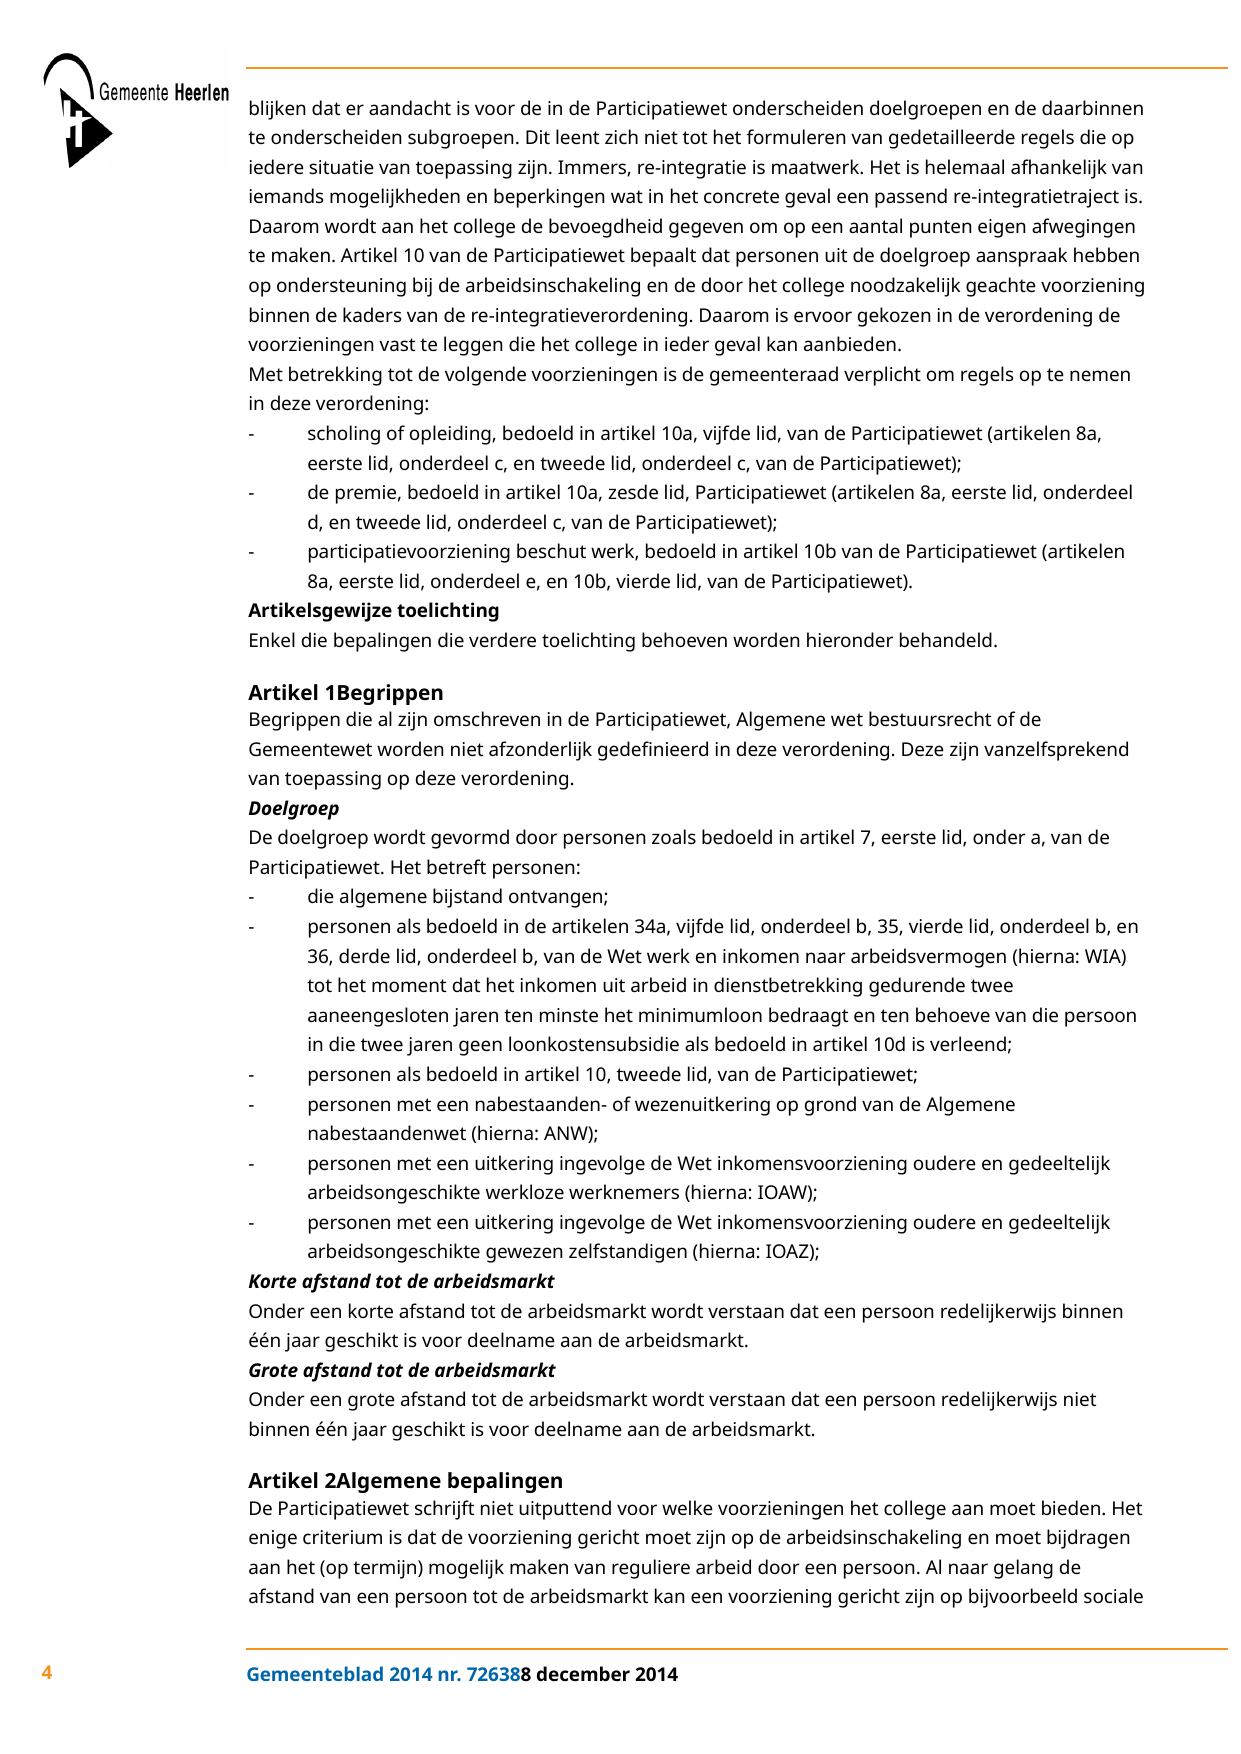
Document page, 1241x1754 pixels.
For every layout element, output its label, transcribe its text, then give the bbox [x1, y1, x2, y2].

text Onder een grote afstand tot de arbeidsmarkt wordt verstaan dat een persoon redelijkerwijs niet binnen één jaar geschikt is voor deelname aan de arbeidsmarkt. [248, 1387, 1152, 1442]
text Artikel 1Begrippen [248, 678, 1152, 706]
list de premie, bedoeld in artikel 10a, zesde lid, Participatiewet (artikelen 8a, eerste lid, onderdeel d, en tweede lid, onderdeel c, van de Participatiewet); [248, 479, 1152, 535]
text Artikelsgewijze toelichting [248, 598, 1152, 623]
list die algemene bijstand ontvangen; [248, 884, 1152, 909]
text Met betrekking tot de volgende voorzieningen is de gemeenteraad verplicht om regels op te nemen in deze verordening: [248, 361, 1152, 416]
list personen met een nabestaanden- of wezenuitkering op grond van de Algemene nabestaandenwet (hierna: ANW); [248, 1091, 1152, 1146]
list personen als bedoeld in de artikelen 34a, vijfde lid, onderdeel b, 35, vierde lid, onderdeel b, en 36, derde lid, onderdeel b, van de Wet werk en inkomen naar arbeidsvermogen (hierna: WIA) tot het moment dat het inkomen uit arbeid in dienstbetrekking gedurende twee aaneengesloten jaren ten minste het minimumloon bedraagt en ten behoeve van die persoon in die twee jaren geen loonkostensubsidie als bedoeld in artikel 10d is verleend; [248, 913, 1152, 1057]
list personen met een uitkering ingevolge de Wet inkomensvoorziening oudere en gedeeltelijk arbeidsongeschikte werkloze werknemers (hierna: IOAW); [248, 1150, 1152, 1205]
text blijken dat er aandacht is voor de in de Participatiewet onderscheiden doelgroepen en de daarbinnen te onderscheiden subgroepen. Dit leent zich niet tot het formuleren van gedetailleerde regels die op iedere situatie van toepassing zijn. Immers, re-integratie is maatwerk. Het is helemaal afhankelijk van iemands mogelijkheden en beperkingen wat in het concrete geval een passend re-integratietraject is. Daarom wordt aan het college de bevoegdheid gegeven om op een aantal punten eigen afwegingen te maken. Artikel 10 van de Participatiewet bepaalt dat personen uit de doelgroep aanspraak hebben op ondersteuning bij de arbeidsinschakeling en de door het college noodzakelijk geachte voorziening binnen de kaders van de re-integratieverordening. Daarom is ervoor gekozen in de verordening de voorzieningen vast te leggen die het college in ieder geval kan aanbieden. [248, 95, 1152, 357]
text Onder een korte afstand tot de arbeidsmarkt wordt verstaan dat een persoon redelijkerwijs binnen één jaar geschikt is voor deelname aan de arbeidsmarkt. [248, 1298, 1152, 1353]
text De doelgroep wordt gevormd door personen zoals bedoeld in artikel 7, eerste lid, onder a, van de Participatiewet. Het betreft personen: [248, 824, 1152, 880]
list scholing of opleiding, bedoeld in artikel 10a, vijfde lid, van de Participatiewet (artikelen 8a, eerste lid, onderdeel c, en tweede lid, onderdeel c, van de Participatiewet); [248, 420, 1152, 476]
list participatievoorziening beschut werk, bedoeld in artikel 10b van de Participatiewet (artikelen 8a, eerste lid, onderdeel e, en 10b, vierde lid, van de Participatiewet). [248, 538, 1152, 594]
text Begrippen die al zijn omschreven in de Participatiewet, Algemene wet bestuursrecht of de Gemeentewet worden niet afzonderlijk gedefinieerd in deze verordening. Deze zijn vanzelfsprekend van toepassing op deze verordening. [248, 706, 1152, 791]
text De Participatiewet schrijft niet uitputtend voor welke voorzieningen het college aan moet bieden. Het enige criterium is dat de voorziening gericht moet zijn op de arbeidsinschakeling en moet bijdragen aan het (op termijn) mogelijk maken van reguliere arbeid door een persoon. Al naar gelang de afstand van een persoon tot de arbeidsmarkt kan een voorziening gericht zijn op bijvoorbeeld sociale [248, 1495, 1152, 1609]
picture [41, 47, 231, 172]
text Grote afstand tot de arbeidsmarkt [248, 1357, 1152, 1383]
text Artikel 2Algemene bepalingen [248, 1467, 1152, 1495]
text Doelgroep [248, 795, 1152, 821]
text Korte afstand tot de arbeidsmarkt [248, 1268, 1152, 1294]
list personen met een uitkering ingevolge de Wet inkomensvoorziening oudere en gedeeltelijk arbeidsongeschikte gewezen zelfstandigen (hierna: IOAZ); [248, 1209, 1152, 1264]
text Enkel die bepalingen die verdere toelichting behoeven worden hieronder behandeld. [248, 627, 1152, 653]
list personen als bedoeld in artikel 10, tweede lid, van de Participatiewet; [248, 1061, 1152, 1087]
